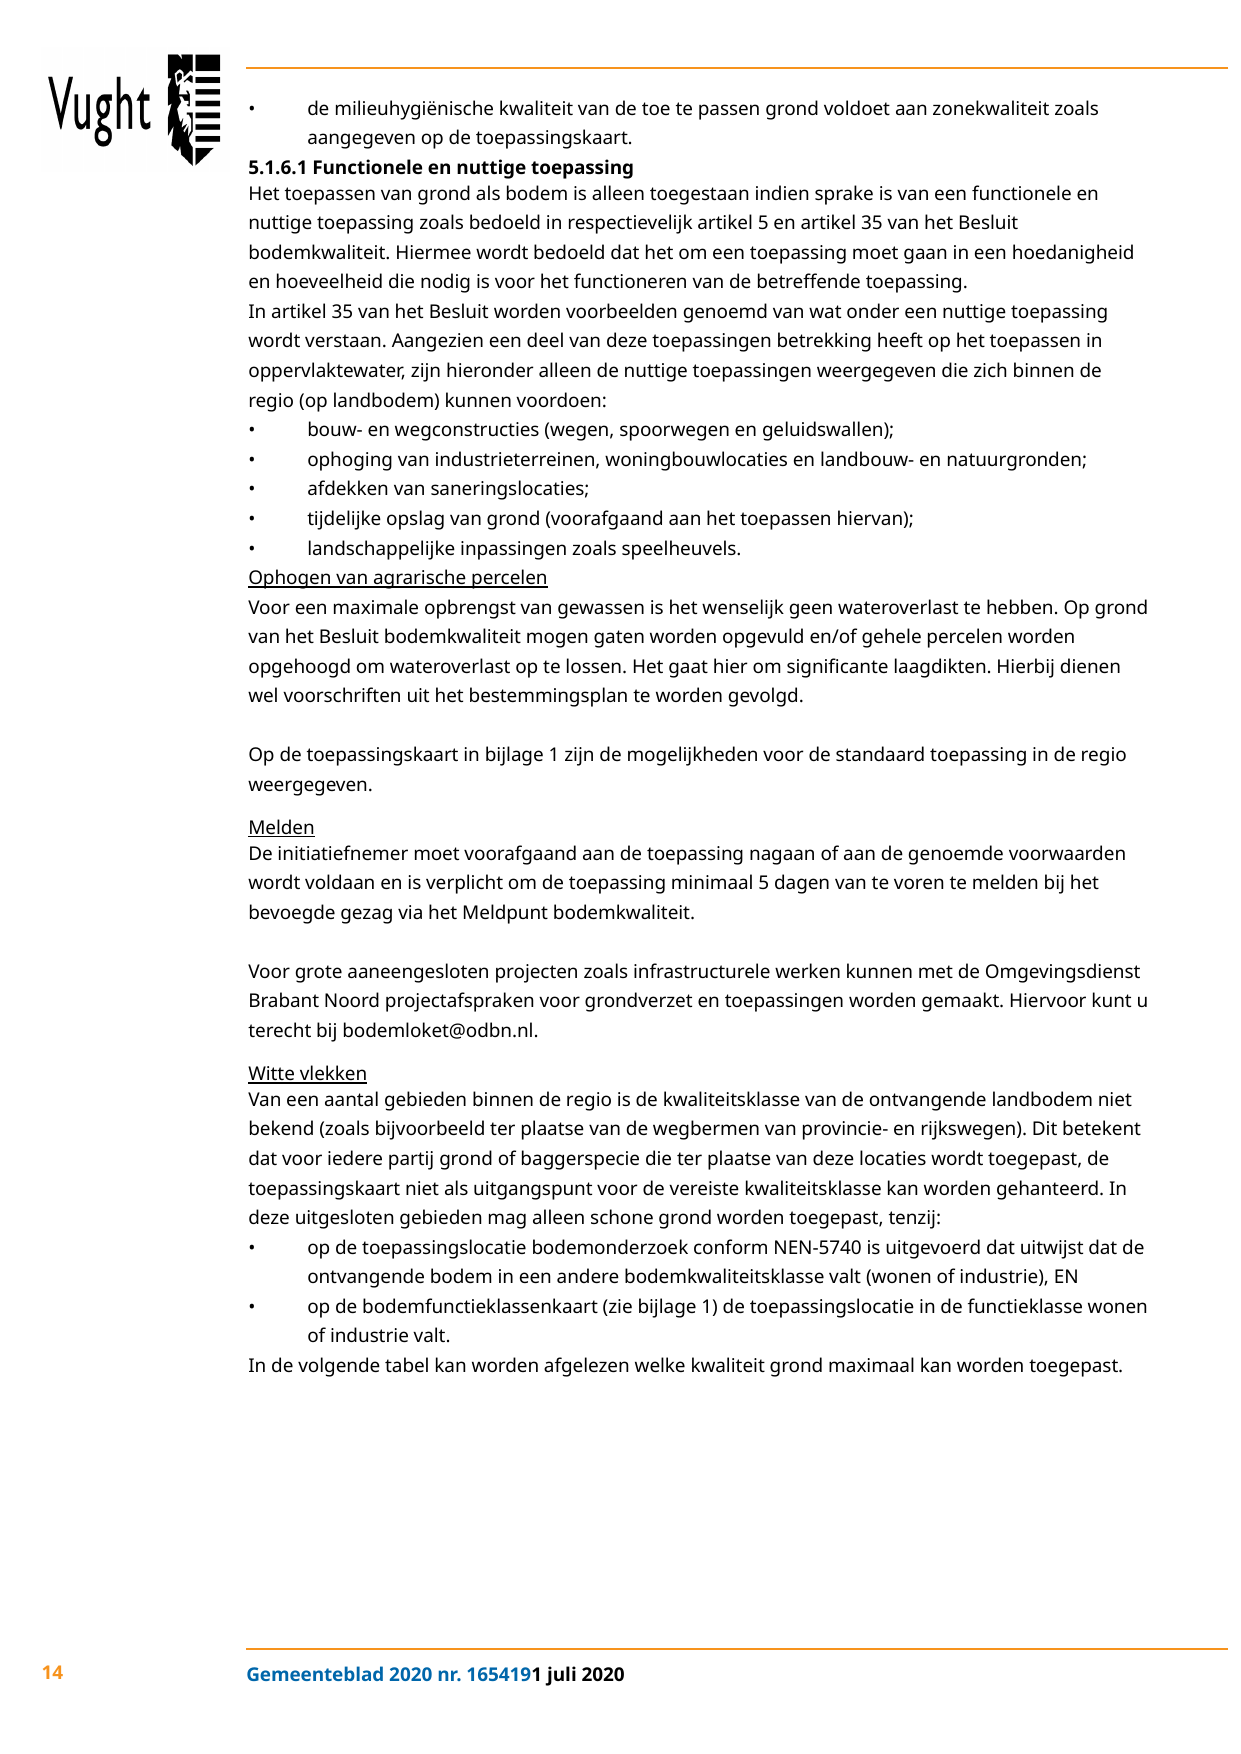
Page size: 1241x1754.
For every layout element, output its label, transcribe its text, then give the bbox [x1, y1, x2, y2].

text Op de toepassingskaart in bijlage 1 zijn de mogelijkheden voor de standaard toepassing in de regio weergegeven. [248, 741, 1152, 797]
list op de toepassingslocatie bodemonderzoek conform NEN-5740 is uitgevoerd dat uitwijst dat de ontvangende bodem in een andere bodemkwaliteitsklasse valt (wonen of industrie), EN [248, 1234, 1152, 1289]
text In artikel 35 van het Besluit worden voorbeelden genoemd van wat onder een nuttige toepassing wordt verstaan. Aangezien een deel van deze toepassingen betrekking heeft op het toepassen in oppervlaktewater, zijn hieronder alleen de nuttige toepassingen weergegeven die zich binnen de regio (op landbodem) kunnen voordoen: [248, 298, 1152, 412]
list de milieuhygiënische kwaliteit van de toe te passen grond voldoet aan zonekwaliteit zoals aangegeven op de toepassingskaart. [248, 95, 1152, 150]
text Melden [248, 814, 1152, 840]
list bouw- en wegconstructies (wegen, spoorwegen en geluidswallen); [248, 416, 1152, 442]
text Het toepassen van grond als bodem is alleen toegestaan indien sprake is van een functionele en nuttige toepassing zoals bedoeld in respectievelijk artikel 5 en artikel 35 van het Besluit bodemkwaliteit. Hiermee wordt bedoeld dat het om een toepassing moet gaan in een hoedanigheid en hoeveelheid die nodig is voor het functioneren van de betreffende toepassing. [248, 180, 1152, 294]
list tijdelijke opslag van grond (voorafgaand aan het toepassen hiervan); [248, 505, 1152, 531]
text Van een aantal gebieden binnen de regio is de kwaliteitsklasse van de ontvangende landbodem niet bekend (zoals bijvoorbeeld ter plaatse van de wegbermen van provincie- en rijkswegen). Dit betekent dat voor iedere partij grond of baggerspecie die ter plaatse van deze locaties wordt toegepast, de toepassingskaart niet als uitgangspunt voor de vereiste kwaliteitsklasse kan worden gehanteerd. In deze uitgesloten gebieden mag alleen schone grond worden toegepast, tenzij: [248, 1086, 1152, 1230]
table_header Ophogen van agrarische percelen Voor een maximale opbrengst van gewassen is het wenselijk geen wateroverlast te hebben. Op grond van het Besluit bodemkwaliteit mogen gaten worden opgevuld en/of gehele percelen worden opgehoogd om wateroverlast op te lossen. Het gaat hier om significante laagdikten. Hierbij dienen wel voorschriften uit het bestemmingsplan te worden gevolgd. [248, 564, 1152, 708]
list op de bodemfunctieklassenkaart (zie bijlage 1) de toepassingslocatie in de functieklasse wonen of industrie valt. [248, 1293, 1152, 1348]
text Witte vlekken [248, 1060, 1152, 1086]
list afdekken van saneringslocaties; [248, 476, 1152, 501]
picture [41, 47, 231, 172]
list ophoging van industrieterreinen, woningbouwlocaties en landbouw- en natuurgronden; [248, 446, 1152, 472]
text Voor grote aaneengesloten projecten zoals infrastructurele werken kunnen met de Omgevingsdienst Brabant Noord projectafspraken voor grondverzet en toepassingen worden gemaakt. Hiervoor kunt u terecht bij bodemloket@odbn.nl. [248, 958, 1152, 1043]
text In de volgende tabel kan worden afgelezen welke kwaliteit grond maximaal kan worden toegepast. [248, 1352, 1152, 1378]
list landschappelijke inpassingen zoals speelheuvels. [248, 535, 1152, 560]
text De initiatiefnemer moet voorafgaand aan de toepassing nagaan of aan de genoemde voorwaarden wordt voldaan en is verplicht om de toepassing minimaal 5 dagen van te voren te melden bij het bevoegde gezag via het Meldpunt bodemkwaliteit. [248, 840, 1152, 924]
text 5.1.6.1 Functionele en nuttige toepassing [248, 154, 1152, 180]
